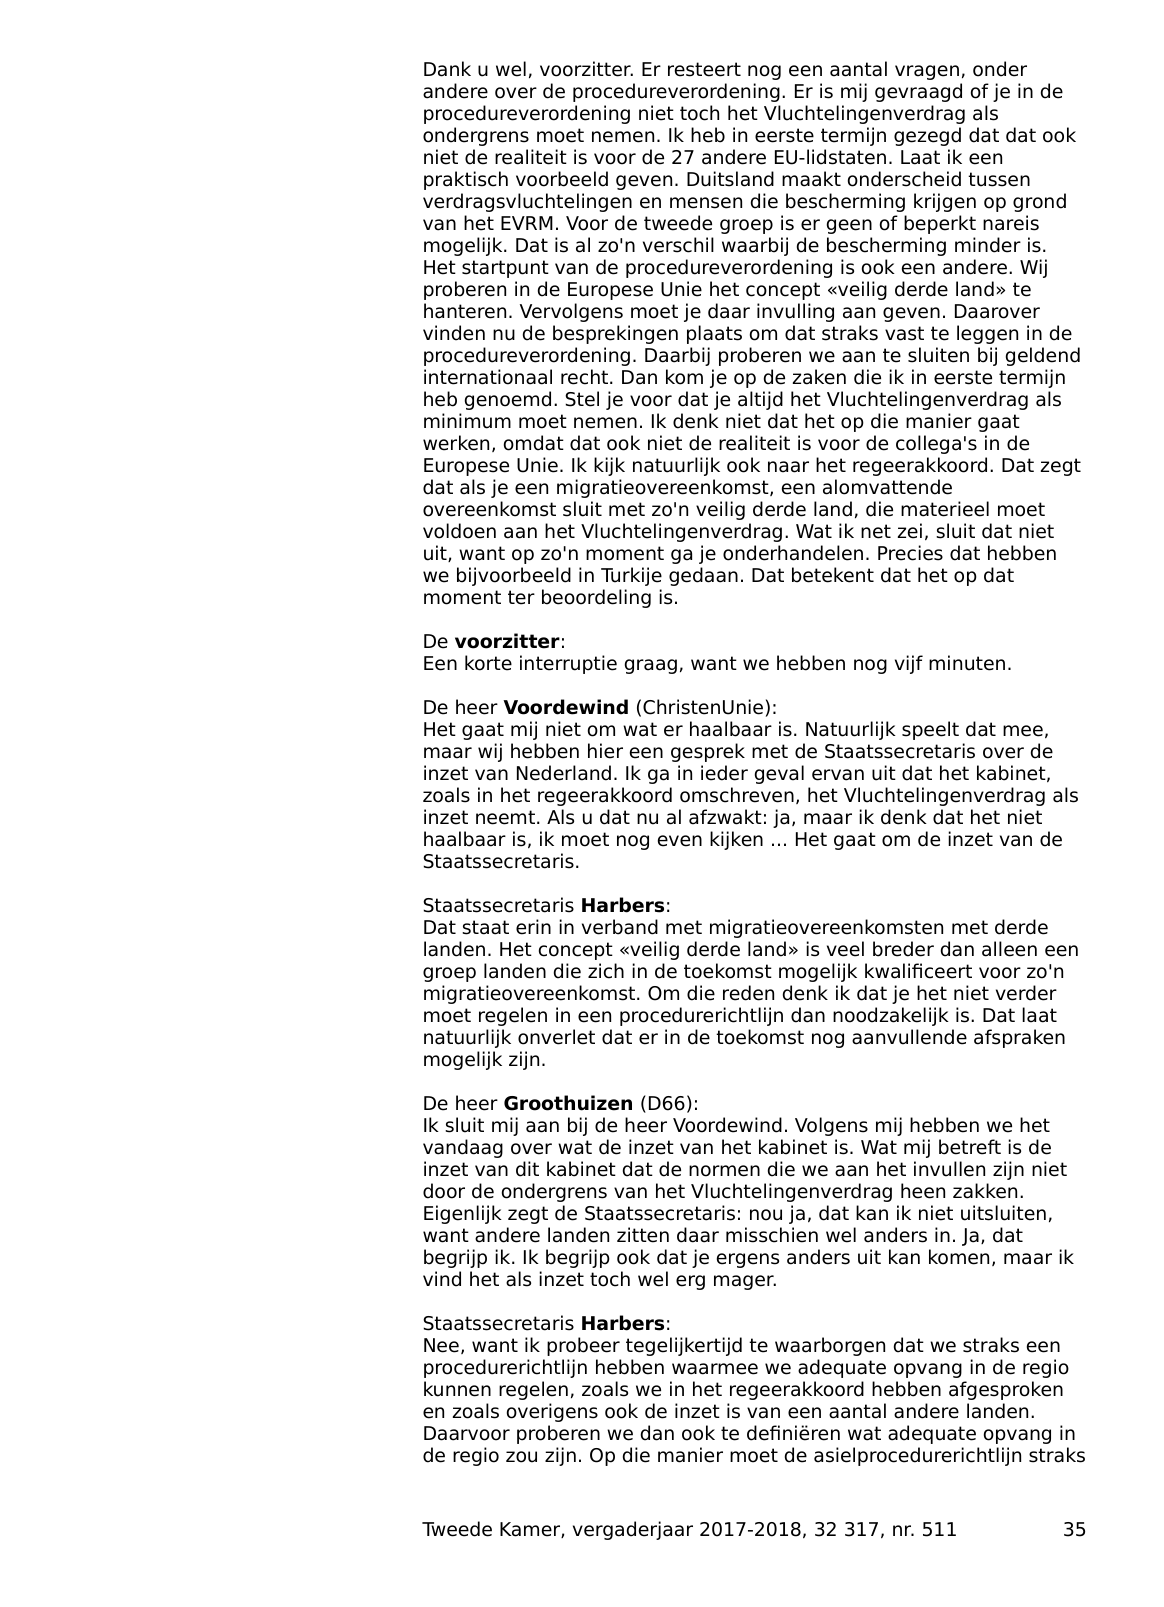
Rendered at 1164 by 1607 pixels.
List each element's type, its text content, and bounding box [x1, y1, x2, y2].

text Dat staat erin in verband met migratieovereenkomsten met derde landen. Het concept «veilig derde land» is veel breder dan alleen een groep landen die zich in de toekomst mogelijk kwalificeert voor zo'n migratieovereenkomst. Om die reden denk ik dat je het niet verder moet regelen in een procedurerichtlijn dan noodzakelijk is. Dat laat natuurlijk onverlet dat er in de toekomst nog aanvullende afspraken mogelijk zijn. [422, 917, 1087, 1071]
text Nee, want ik probeer tegelijkertijd te waarborgen dat we straks een procedurerichtlijn hebben waarmee we adequate opvang in de regio kunnen regelen, zoals we in het regeerakkoord hebben afgesproken en zoals overigens ook de inzet is van een aantal andere landen. Daarvoor proberen we dan ook te definiëren wat adequate opvang in de regio zou zijn. Op die manier moet de asielprocedurerichtlijn straks [422, 1335, 1087, 1467]
text Het gaat mij niet om wat er haalbaar is. Natuurlijk speelt dat mee, maar wij hebben hier een gesprek met de Staatssecretaris over de inzet van Nederland. Ik ga in ieder geval ervan uit dat het kabinet, zoals in het regeerakkoord omschreven, het Vluchtelingenverdrag als inzet neemt. Als u dat nu al afzwakt: ja, maar ik denk dat het niet haalbaar is, ik moet nog even kijken ... Het gaat om de inzet van de Staatssecretaris. [422, 719, 1087, 873]
text Staatssecretaris Harbers: [422, 895, 1087, 917]
text Staatssecretaris Harbers: [422, 1313, 1087, 1335]
text De heer Groothuizen (D66): [422, 1093, 1087, 1115]
text De heer Voordewind (ChristenUnie): [422, 697, 1087, 719]
text Een korte interruptie graag, want we hebben nog vijf minuten. [422, 653, 1087, 675]
text Ik sluit mij aan bij de heer Voordewind. Volgens mij hebben we het vandaag over wat de inzet van het kabinet is. Wat mij betreft is de inzet van dit kabinet dat de normen die we aan het invullen zijn niet door de ondergrens van het Vluchtelingenverdrag heen zakken. Eigenlijk zegt de Staatssecretaris: nou ja, dat kan ik niet uitsluiten, want andere landen zitten daar misschien wel anders in. Ja, dat begrijp ik. Ik begrijp ook dat je ergens anders uit kan komen, maar ik vind het als inzet toch wel erg mager. [422, 1115, 1087, 1291]
text Dank u wel, voorzitter. Er resteert nog een aantal vragen, onder andere over de procedureverordening. Er is mij gevraagd of je in de procedureverordening niet toch het Vluchtelingenverdrag als ondergrens moet nemen. Ik heb in eerste termijn gezegd dat dat ook niet de realiteit is voor de 27 andere EU-lidstaten. Laat ik een praktisch voorbeeld geven. Duitsland maakt onderscheid tussen verdragsvluchtelingen en mensen die bescherming krijgen op grond van het EVRM. Voor de tweede groep is er geen of beperkt nareis mogelijk. Dat is al zo'n verschil waarbij de bescherming minder is. Het startpunt van de procedureverordening is ook een andere. Wij proberen in de Europese Unie het concept «veilig derde land» te hanteren. Vervolgens moet je daar invulling aan geven. Daarover vinden nu de besprekingen plaats om dat straks vast te leggen in de procedureverordening. Daarbij proberen we aan te sluiten bij geldend internationaal recht. Dan kom je op de zaken die ik in eerste termijn heb genoemd. Stel je voor dat je altijd het Vluchtelingenverdrag als minimum moet nemen. Ik denk niet dat het op die manier gaat werken, omdat dat ook niet de realiteit is voor de collega's in de Europese Unie. Ik kijk natuurlijk ook naar het regeerakkoord. Dat zegt dat als je een migratieovereenkomst, een alomvattende overeenkomst sluit met zo'n veilig derde land, die materieel moet voldoen aan het Vluchtelingenverdrag. Wat ik net zei, sluit dat niet uit, want op zo'n moment ga je onderhandelen. Precies dat hebben we bijvoorbeeld in Turkije gedaan. Dat betekent dat het op dat moment ter beoordeling is. [422, 59, 1087, 608]
text De voorzitter: [422, 631, 1087, 653]
